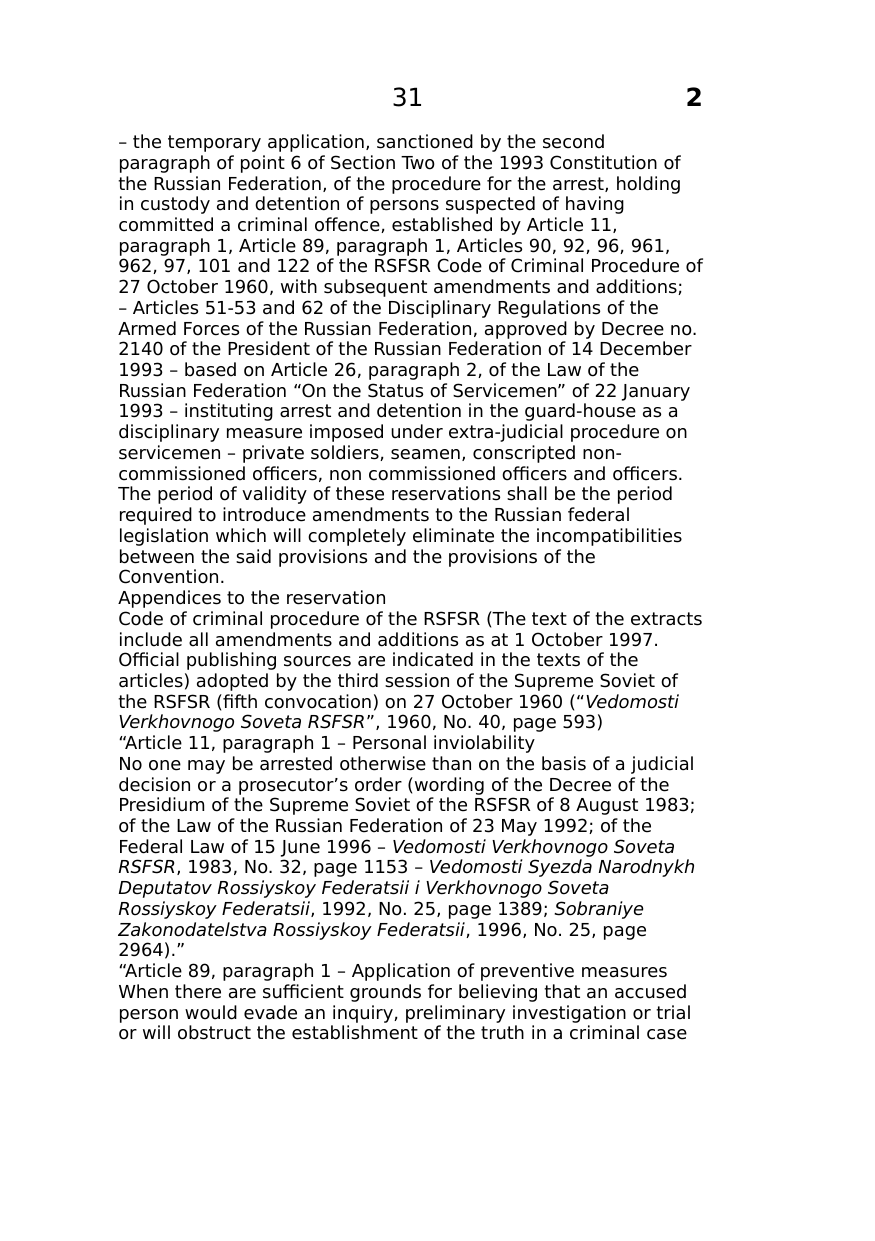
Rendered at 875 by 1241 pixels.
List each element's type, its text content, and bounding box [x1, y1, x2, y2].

text – Articles 51-53 and 62 of the Disciplinary Regulations of the Armed Forces of the Russian Federation, approved by Decree no. 2140 of the President of the Russian Federation of 14 December 1993 – based on Article 26, paragraph 2, of the Law of the Russian Federation “On the Status of Servicemen” of 22 January 1993 – instituting arrest and detention in the guard-house as a disciplinary measure imposed under extra-judicial procedure on servicemen – private soldiers, seamen, conscripted non-commissioned officers, non commissioned officers and officers. [118, 298, 703, 484]
text When there are sufficient grounds for believing that an accused person would evade an inquiry, preliminary investigation or trial or will obstruct the establishment of the truth in a criminal case [118, 982, 703, 1044]
text “Article 89, paragraph 1 – Application of preventive measures [118, 961, 703, 982]
text Appendices to the reservation [118, 588, 703, 609]
text – the temporary application, sanctioned by the second paragraph of point 6 of Section Two of the 1993 Constitution of the Russian Federation, of the procedure for the arrest, holding in custody and detention of persons suspected of having committed a criminal offence, established by Article 11, paragraph 1, Article 89, paragraph 1, Articles 90, 92, 96, 961, 962, 97, 101 and 122 of the RSFSR Code of Criminal Procedure of 27 October 1960, with subsequent amendments and additions; [118, 132, 703, 298]
text Code of criminal procedure of the RSFSR (The text of the extracts include all amendments and additions as at 1 October 1997. Official publishing sources are indicated in the texts of the articles) adopted by the third session of the Supreme Soviet of the RSFSR (fifth convocation) on 27 October 1960 (“Vedomosti Verkhovnogo Soveta RSFSR”, 1960, No. 40, page 593) [118, 609, 703, 733]
text No one may be arrested otherwise than on the basis of a judicial decision or a prosecutor’s order (wording of the Decree of the Presidium of the Supreme Soviet of the RSFSR of 8 August 1983; of the Law of the Russian Federation of 23 May 1992; of the Federal Law of 15 June 1996 – Vedomosti Verkhovnogo Soveta RSFSR, 1983, No. 32, page 1153 – Vedomosti Syezda Narodnykh Deputatov Rossiyskoy Federatsii i Verkhovnogo Soveta Rossiyskoy Federatsii, 1992, No. 25, page 1389; Sobraniye Zakonodatelstva Rossiyskoy Federatsii, 1996, No. 25, page 2964).” [118, 754, 703, 961]
text “Article 11, paragraph 1 – Personal inviolability [118, 733, 703, 754]
text The period of validity of these reservations shall be the period required to introduce amendments to the Russian federal legislation which will completely eliminate the incompatibilities between the said provisions and the provisions of the Convention. [118, 484, 703, 588]
